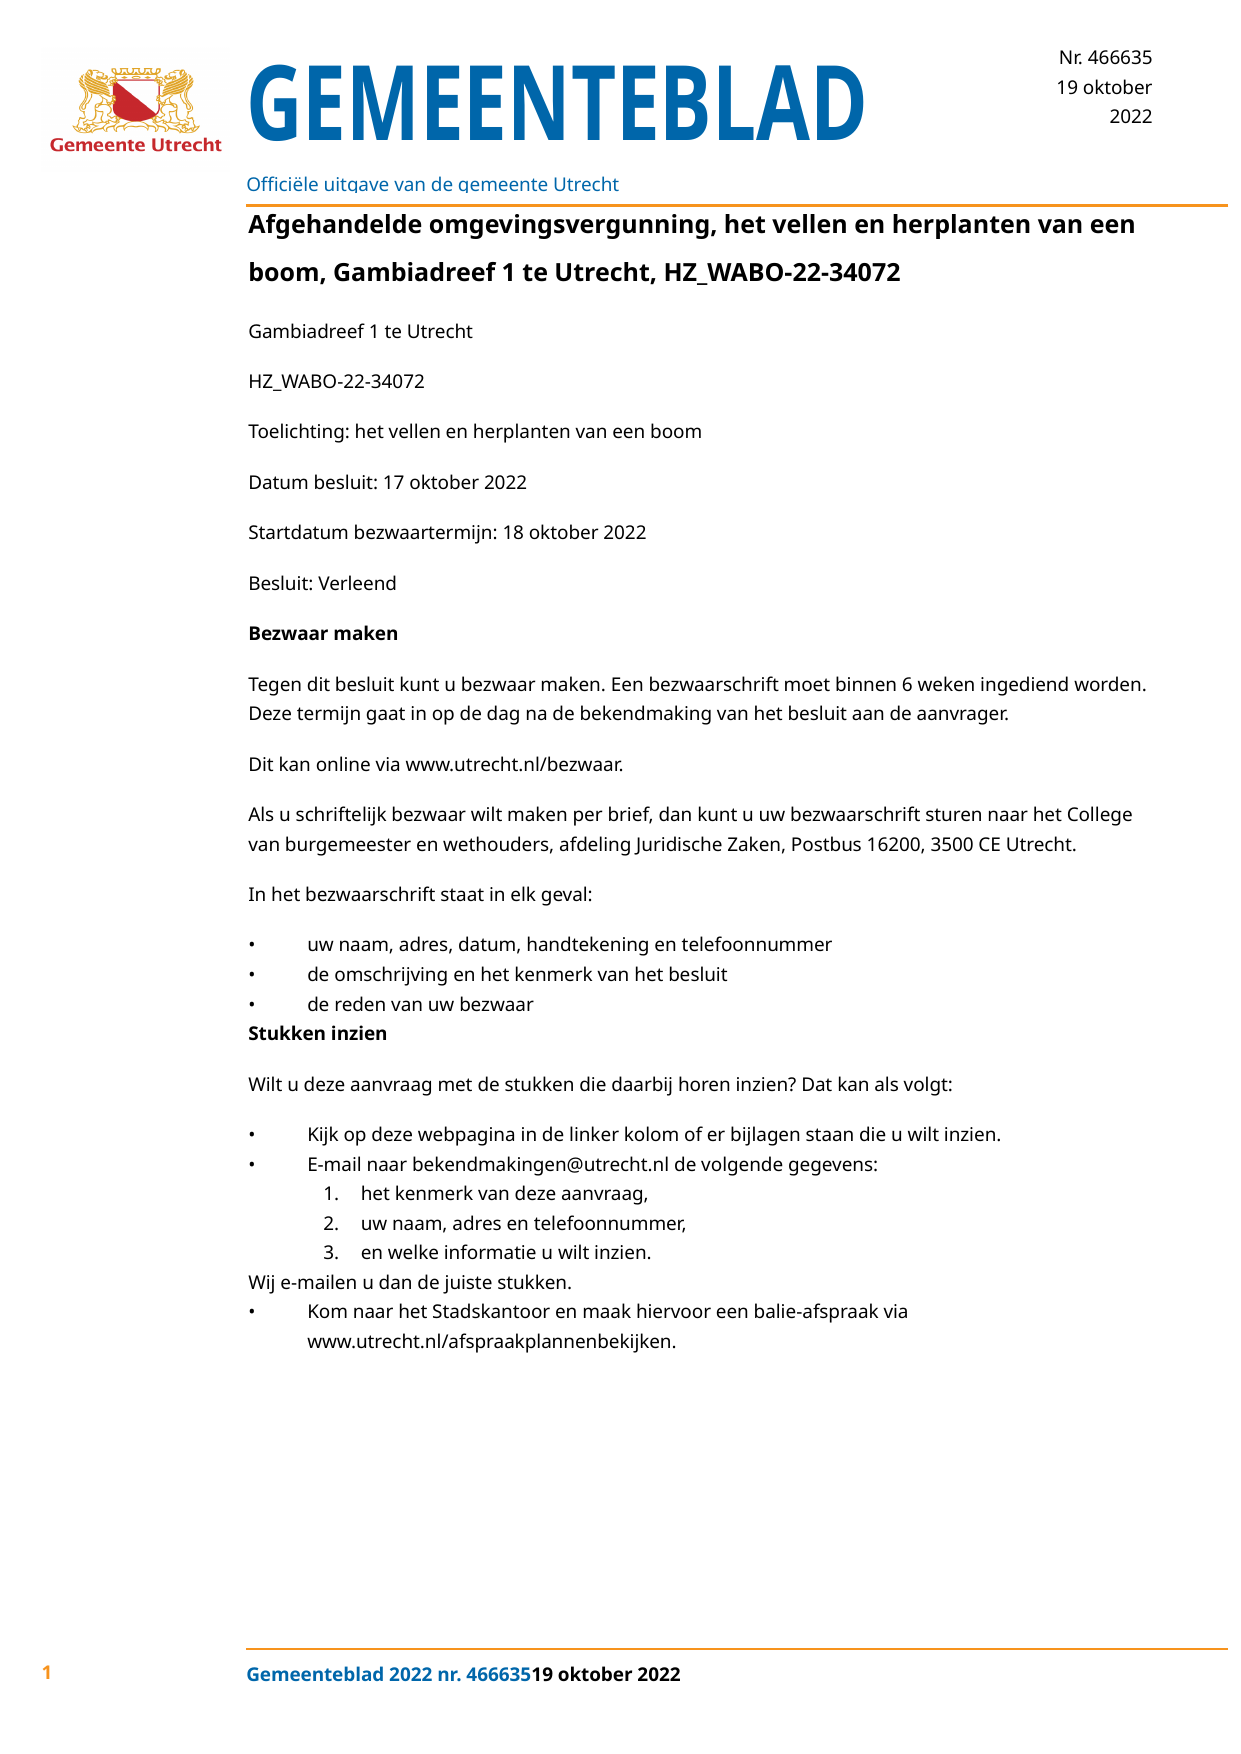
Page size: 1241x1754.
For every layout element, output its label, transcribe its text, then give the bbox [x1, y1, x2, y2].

text Toelichting: het vellen en herplanten van een boom [248, 419, 1152, 444]
text HZ_WABO-22-34072 [248, 368, 1152, 394]
list het kenmerk van deze aanvraag, [323, 1180, 1152, 1206]
list de omschrijving en het kenmerk van het besluit [248, 961, 1152, 987]
text Wilt u deze aanvraag met de stukken die daarbij horen inzien? Dat kan als volgt: [248, 1071, 1152, 1097]
text Tegen dit besluit kunt u bezwaar maken. Een bezwaarschrift moet binnen 6 weken ingediend worden. Deze termijn gaat in op de dag na de bekendmaking van het besluit aan de aanvrager. [248, 671, 1152, 726]
text Afgehandelde omgevingsvergunning, het vellen en herplanten van een boom, Gambiadreef 1 te Utrecht, HZ_WABO-22-34072 [248, 207, 1152, 288]
list Kijk op deze webpagina in de linker kolom of er bijlagen staan die u wilt inzien. [248, 1121, 1152, 1147]
text Stukken inzien [248, 1020, 1152, 1046]
list uw naam, adres en telefoonnummer, [323, 1210, 1152, 1236]
text Bezwaar maken [248, 620, 1152, 646]
list uw naam, adres, datum, handtekening en telefoonnummer [248, 932, 1152, 957]
list en welke informatie u wilt inzien. [323, 1239, 1152, 1265]
text In het bezwaarschrift staat in elk geval: [248, 881, 1152, 907]
text Dit kan online via www.utrecht.nl/bezwaar. [248, 751, 1152, 777]
list Kom naar het Stadskantoor en maak hiervoor een balie-afspraak via www.utrecht.nl/afspraakplannenbekijken. [248, 1299, 1152, 1354]
list de reden van uw bezwaar [248, 991, 1152, 1017]
text Startdatum bezwaartermijn: 18 oktober 2022 [248, 519, 1152, 545]
list E-mail naar bekendmakingen@utrecht.nl de volgende gegevens: [248, 1151, 1152, 1177]
text Datum besluit: 17 oktober 2022 [248, 469, 1152, 495]
text Gambiadreef 1 te Utrecht [248, 318, 1152, 344]
picture [41, 47, 231, 172]
text Als u schriftelijk bezwaar wilt maken per brief, dan kunt u uw bezwaarschrift sturen naar het College van burgemeester en wethouders, afdeling Juridische Zaken, Postbus 16200, 3500 CE Utrecht. [248, 801, 1152, 857]
text Besluit: Verleend [248, 570, 1152, 596]
text Wij e-mailen u dan de juiste stukken. [248, 1269, 1152, 1295]
